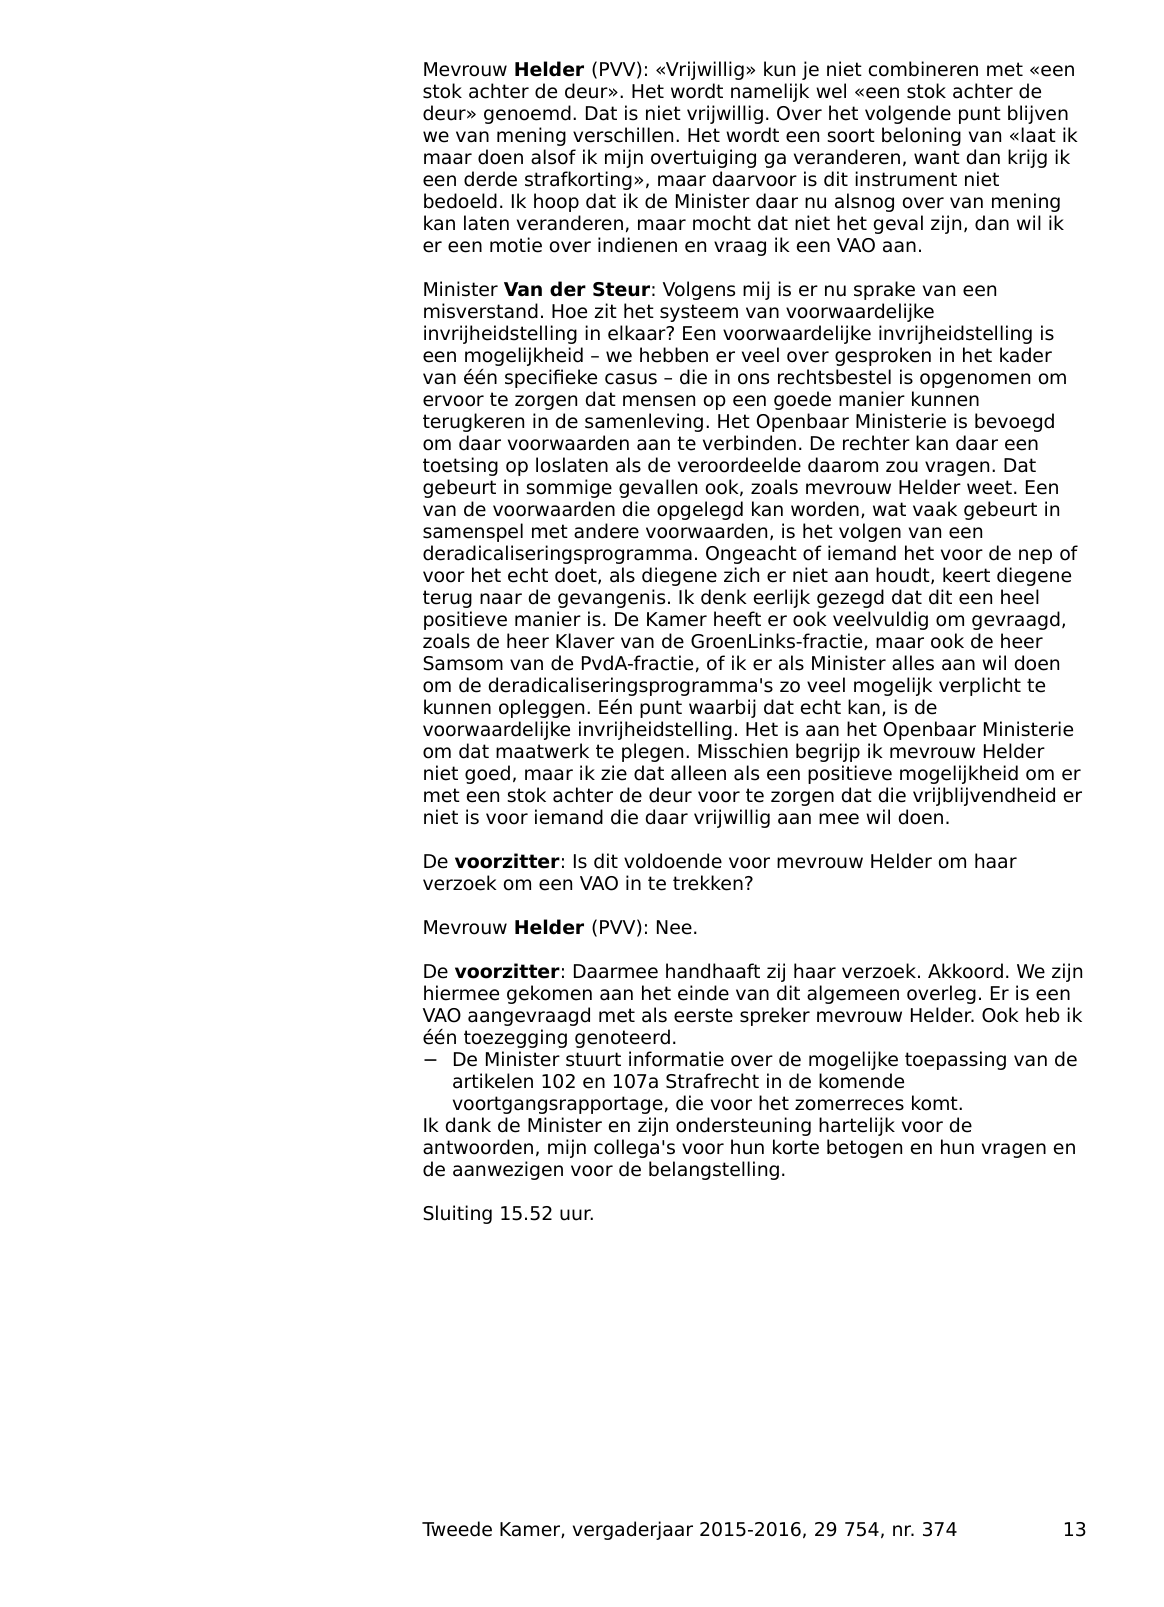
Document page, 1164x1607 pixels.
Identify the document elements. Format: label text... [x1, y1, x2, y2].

text Minister Van der Steur: Volgens mij is er nu sprake van een misverstand. Hoe zit het systeem van voorwaardelijke invrijheidstelling in elkaar? Een voorwaardelijke invrijheidstelling is een mogelijkheid – we hebben er veel over gesproken in het kader van één specifieke casus – die in ons rechtsbestel is opgenomen om ervoor te zorgen dat mensen op een goede manier kunnen terugkeren in de samenleving. Het Openbaar Ministerie is bevoegd om daar voorwaarden aan te verbinden. De rechter kan daar een toetsing op loslaten als de veroordeelde daarom zou vragen. Dat gebeurt in sommige gevallen ook, zoals mevrouw Helder weet. Een van de voorwaarden die opgelegd kan worden, wat vaak gebeurt in samenspel met andere voorwaarden, is het volgen van een deradicaliseringsprogramma. Ongeacht of iemand het voor de nep of voor het echt doet, als diegene zich er niet aan houdt, keert diegene terug naar de gevangenis. Ik denk eerlijk gezegd dat dit een heel positieve manier is. De Kamer heeft er ook veelvuldig om gevraagd, zoals de heer Klaver van de GroenLinks-fractie, maar ook de heer Samsom van de PvdA-fractie, of ik er als Minister alles aan wil doen om de deradicaliseringsprogramma's zo veel mogelijk verplicht te kunnen opleggen. Eén punt waarbij dat echt kan, is de voorwaardelijke invrijheidstelling. Het is aan het Openbaar Ministerie om dat maatwerk te plegen. Misschien begrijp ik mevrouw Helder niet goed, maar ik zie dat alleen als een positieve mogelijkheid om er met een stok achter de deur voor te zorgen dat die vrijblijvendheid er niet is voor iemand die daar vrijwillig aan mee wil doen. [422, 279, 1087, 828]
text Mevrouw Helder (PVV): Nee. [422, 917, 1087, 939]
text − De Minister stuurt informatie over de mogelijke toepassing van de artikelen 102 en 107a Strafrecht in de komende voortgangsrapportage, die voor het zomerreces komt. [422, 1049, 1087, 1115]
text De voorzitter: Daarmee handhaaft zij haar verzoek. Akkoord. We zijn hiermee gekomen aan het einde van dit algemeen overleg. Er is een VAO aangevraagd met als eerste spreker mevrouw Helder. Ook heb ik één toezegging genoteerd. [422, 961, 1087, 1049]
text Sluiting 15.52 uur. [422, 1203, 1087, 1225]
text Ik dank de Minister en zijn ondersteuning hartelijk voor de antwoorden, mijn collega's voor hun korte betogen en hun vragen en de aanwezigen voor de belangstelling. [422, 1115, 1087, 1181]
text Mevrouw Helder (PVV): «Vrijwillig» kun je niet combineren met «een stok achter de deur». Het wordt namelijk wel «een stok achter de deur» genoemd. Dat is niet vrijwillig. Over het volgende punt blijven we van mening verschillen. Het wordt een soort beloning van «laat ik maar doen alsof ik mijn overtuiging ga veranderen, want dan krijg ik een derde strafkorting», maar daarvoor is dit instrument niet bedoeld. Ik hoop dat ik de Minister daar nu alsnog over van mening kan laten veranderen, maar mocht dat niet het geval zijn, dan wil ik er een motie over indienen en vraag ik een VAO aan. [422, 59, 1087, 257]
text De voorzitter: Is dit voldoende voor mevrouw Helder om haar verzoek om een VAO in te trekken? [422, 851, 1087, 895]
